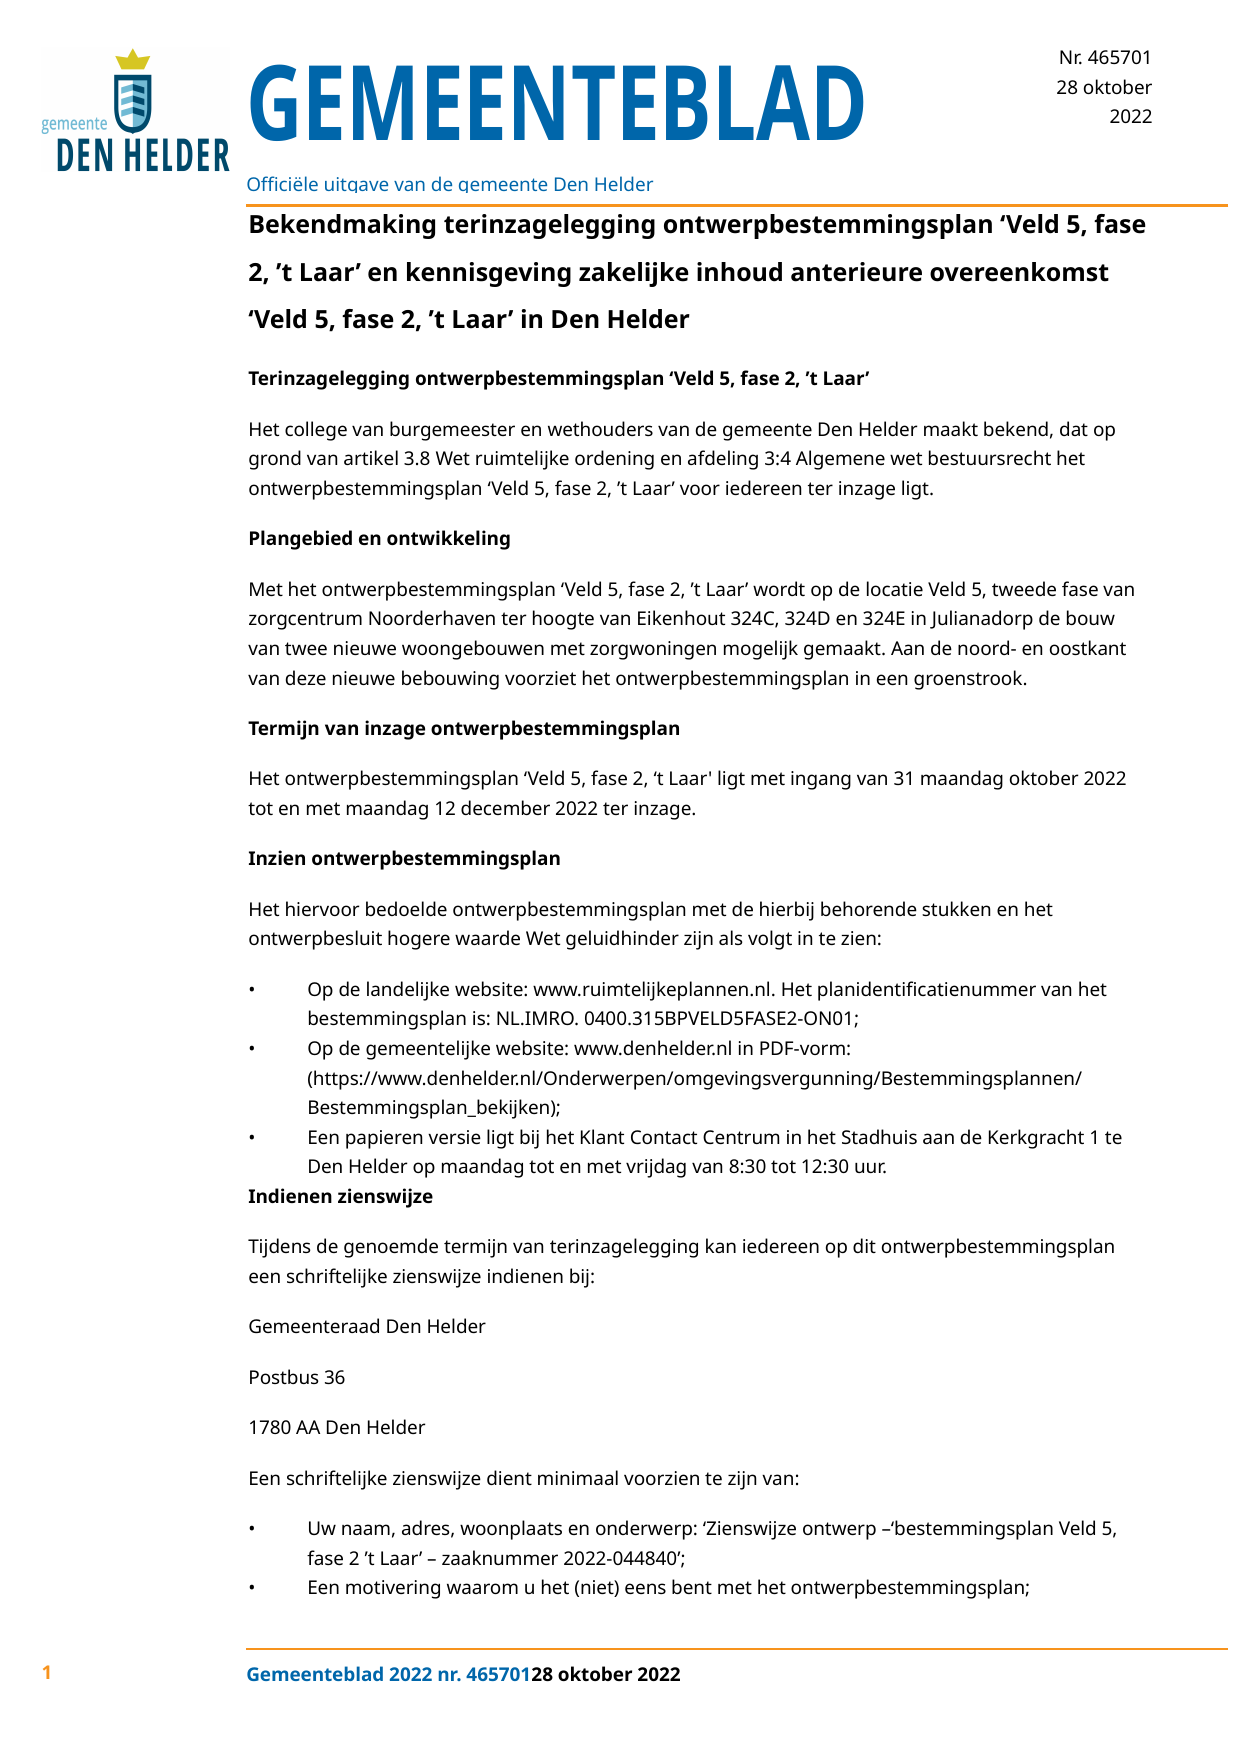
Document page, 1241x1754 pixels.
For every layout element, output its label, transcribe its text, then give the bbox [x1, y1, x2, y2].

text Postbus 36 [248, 1364, 1152, 1389]
picture [41, 47, 231, 172]
picture [63, 144, 68, 165]
text Bekendmaking terinzagelegging ontwerpbestemmingsplan ‘Veld 5, fase 2, ’t Laar’ en kennisgeving zakelijke inhoud anterieure overeenkomst ‘Veld 5, fase 2, ’t Laar’ in Den Helder [248, 207, 1152, 336]
picture [100, 154, 106, 172]
picture [130, 157, 135, 172]
text Indienen zienswijze [248, 1183, 1152, 1209]
list Uw naam, adres, woonplaats en onderwerp: ‘Zienswijze ontwerp –‘bestemmingsplan Veld 5, fase 2 ’t Laar’ – zaaknummer 2022-044840’; [248, 1515, 1152, 1570]
picture [220, 160, 224, 172]
text Een schriftelijke zienswijze dient minimaal voorzien te zijn van: [248, 1465, 1152, 1490]
text Terinzagelegging ontwerpbestemmingsplan ‘Veld 5, fase 2, ’t Laar’ [248, 366, 1152, 391]
text Termijn van inzage ontwerpbestemmingsplan [248, 715, 1152, 741]
list Een papieren versie ligt bij het Klant Contact Centrum in het Stadhuis aan de Kerkgracht 1 te Den Helder op maandag tot en met vrijdag van 8:30 tot 12:30 uur. [248, 1124, 1152, 1179]
text Het ontwerpbestemmingsplan ‘Veld 5, fase 2, ‘t Laar' ligt met ingang van 31 maandag oktober 2022 tot en met maandag 12 december 2022 ter inzage. [248, 766, 1152, 821]
text Tijdens de genoemde termijn van terinzagelegging kan iedereen op dit ontwerpbestemmingsplan een schriftelijke zienswijze indienen bij: [248, 1233, 1152, 1289]
list Een motivering waarom u het (niet) eens bent met het ontwerpbestemmingsplan; [248, 1574, 1152, 1600]
text Inzien ontwerpbestemmingsplan [248, 846, 1152, 871]
text 1780 AA Den Helder [248, 1414, 1152, 1440]
text Gemeenteraad Den Helder [248, 1313, 1152, 1339]
picture [182, 144, 187, 165]
list Op de landelijke website: www.ruimtelijkeplannen.nl. Het planidentificatienummer van het bestemmingsplan is: NL.IMRO. 0400.315BPVELD5FASE2-ON01; [248, 976, 1152, 1031]
text Met het ontwerpbestemmingsplan ‘Veld 5, fase 2, ’t Laar’ wordt op de locatie Veld 5, tweede fase van zorgcentrum Noorderhaven ter hoogte van Eikenhout 324C, 324D en 324E in Julianadorp de bouw van twee nieuwe woongebouwen met zorgwoningen mogelijk gemaakt. Aan de noord- en oostkant van deze nieuwe bebouwing voorziet het ontwerpbestemmingsplan in een groenstrook. [248, 576, 1152, 690]
text Het college van burgemeester en wethouders van de gemeente Den Helder maakt bekend, dat op grond van artikel 3.8 Wet ruimtelijke ordening en afdeling 3:4 Algemene wet bestuursrecht het ontwerpbestemmingsplan ‘Veld 5, fase 2, ’t Laar’ voor iedereen ter inzage ligt. [248, 416, 1152, 501]
text Het hiervoor bedoelde ontwerpbestemmingsplan met de hierbij behorende stukken en het ontwerpbesluit hogere waarde Wet geluidhinder zijn als volgt in te zien: [248, 896, 1152, 951]
list Op de gemeentelijke website: www.denhelder.nl in PDF-vorm: (https://www.denhelder.nl/Onderwerpen/omgevingsvergunning/Bestemmingsplannen/Bestemmingsplan_bekijken); [248, 1035, 1152, 1120]
text Plangebied en ontwikkeling [248, 526, 1152, 551]
